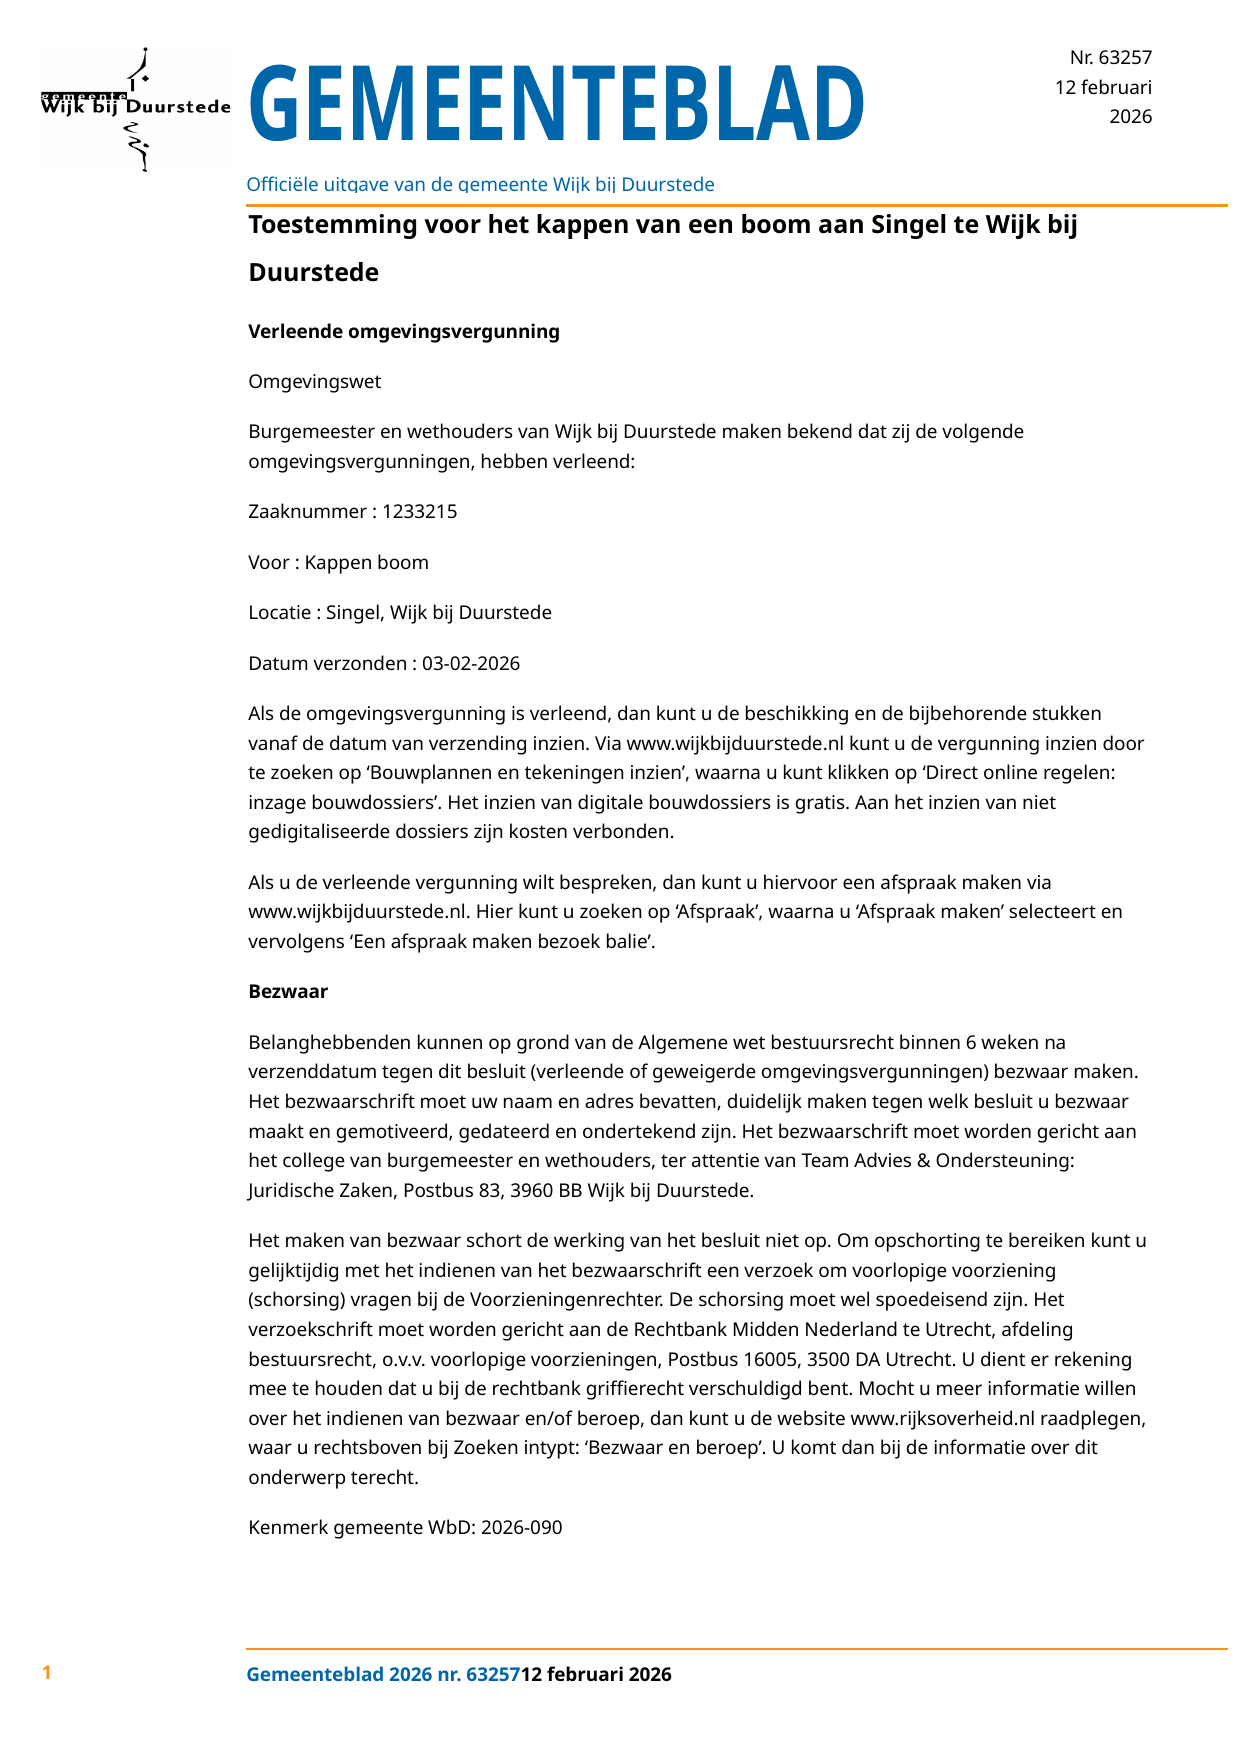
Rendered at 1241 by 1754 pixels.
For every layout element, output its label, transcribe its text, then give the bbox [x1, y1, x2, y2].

text Belanghebbenden kunnen op grond van de Algemene wet bestuursrecht binnen 6 weken na verzenddatum tegen dit besluit (verleende of geweigerde omgevingsvergunningen) bezwaar maken. Het bezwaarschrift moet uw naam en adres bevatten, duidelijk maken tegen welk besluit u bezwaar maakt en gemotiveerd, gedateerd en ondertekend zijn. Het bezwaarschrift moet worden gericht aan het college van burgemeester en wethouders, ter attentie van Team Advies & Ondersteuning: Juridische Zaken, Postbus 83, 3960 BB Wijk bij Duurstede. [248, 1029, 1152, 1203]
text Zaaknummer : 1233215 [248, 499, 1152, 524]
text Het maken van bezwaar schort de werking van het besluit niet op. Om opschorting te bereiken kunt u gelijktijdig met het indienen van het bezwaarschrift een verzoek om voorlopige voorziening (schorsing) vragen bij de Voorzieningenrechter. De schorsing moet wel spoedeisend zijn. Het verzoekschrift moet worden gericht aan de Rechtbank Midden Nederland te Utrecht, afdeling bestuursrecht, o.v.v. voorlopige voorzieningen, Postbus 16005, 3500 DA Utrecht. U dient er rekening mee te houden dat u bij de rechtbank griffierecht verschuldigd bent. Mocht u meer informatie willen over het indienen van bezwaar en/of beroep, dan kunt u de website www.rijksoverheid.nl raadplegen, waar u rechtsboven bij Zoeken intypt: ‘Bezwaar en beroep’. U komt dan bij de informatie over dit onderwerp terecht. [248, 1227, 1152, 1490]
text Als u de verleende vergunning wilt bespreken, dan kunt u hiervoor een afspraak maken via www.wijkbijduurstede.nl. Hier kunt u zoeken op ‘Afspraak’, waarna u ‘Afspraak maken’ selecteert en vervolgens ‘Een afspraak maken bezoek balie’. [248, 869, 1152, 954]
text Locatie : Singel, Wijk bij Duurstede [248, 599, 1152, 625]
text Als de omgevingsvergunning is verleend, dan kunt u de beschikking en de bijbehorende stukken vanaf de datum van verzending inzien. Via www.wijkbijduurstede.nl kunt u de vergunning inzien door te zoeken op ‘Bouwplannen en tekeningen inzien’, waarna u kunt klikken op ‘Direct online regelen: inzage bouwdossiers’. Het inzien van digitale bouwdossiers is gratis. Aan het inzien van niet gedigitaliseerde dossiers zijn kosten verbonden. [248, 700, 1152, 844]
text Kenmerk gemeente WbD: 2026-090 [248, 1514, 1152, 1540]
text Burgemeester en wethouders van Wijk bij Duurstede maken bekend dat zij de volgende omgevingsvergunningen, hebben verleend: [248, 419, 1152, 474]
text Verleende omgevingsvergunning [248, 318, 1152, 344]
text Omgevingswet [248, 368, 1152, 394]
picture [41, 47, 231, 172]
text Bezwaar [248, 979, 1152, 1004]
text Voor : Kappen boom [248, 549, 1152, 575]
text Datum verzonden : 03-02-2026 [248, 650, 1152, 676]
text Toestemming voor het kappen van een boom aan Singel te Wijk bij Duurstede [248, 207, 1152, 288]
